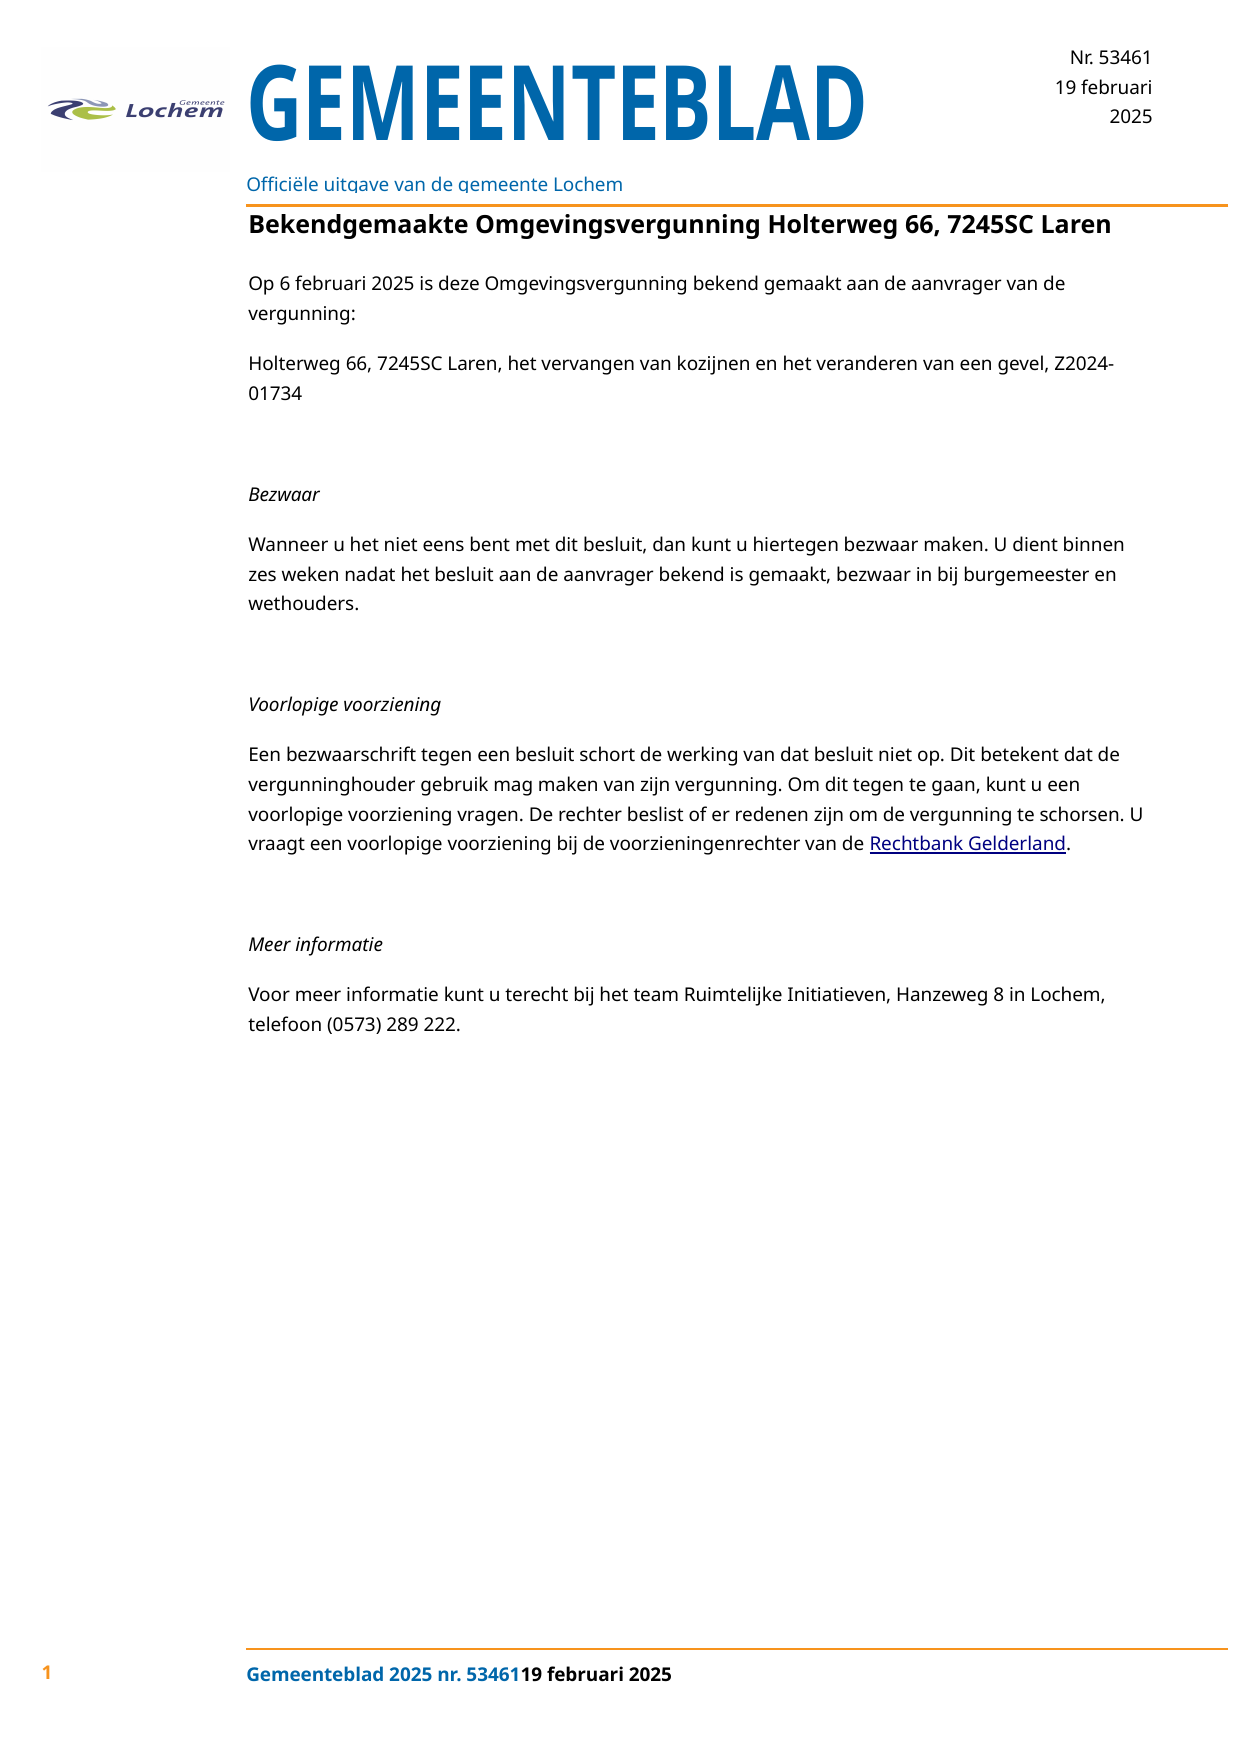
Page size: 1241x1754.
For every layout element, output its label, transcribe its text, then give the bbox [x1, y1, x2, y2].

text Holterweg 66, 7245SC Laren, het vervangen van kozijnen en het veranderen van een gevel, Z2024-01734 [248, 350, 1152, 406]
text Voorlopige voorziening [248, 691, 1152, 717]
text Op 6 februari 2025 is deze Omgevingsvergunning bekend gemaakt aan de aanvrager van de vergunning: [248, 270, 1152, 326]
text Meer informatie [248, 931, 1152, 957]
text Bekendgemaakte Omgevingsvergunning Holterweg 66, 7245SC Laren [248, 207, 1152, 241]
text Bezwaar [248, 481, 1152, 506]
text Voor meer informatie kunt u terecht bij het team Ruimtelijke Initiatieven, Hanzeweg 8 in Lochem, telefoon (0573) 289 222. [248, 982, 1152, 1037]
text Een bezwaarschrift tegen een besluit schort de werking van dat besluit niet op. Dit betekent dat de vergunninghouder gebruik mag maken van zijn vergunning. Om dit tegen te gaan, kunt u een voorlopige voorziening vragen. De rechter beslist of er redenen zijn om de vergunning te schorsen. U vraagt een voorlopige voorziening bij de voorzieningenrechter van de Rechtbank Gelderland. [248, 742, 1152, 856]
picture [41, 47, 231, 172]
text Wanneer u het niet eens bent met dit besluit, dan kunt u hiertegen bezwaar maken. U dient binnen zes weken nadat het besluit aan de aanvrager bekend is gemaakt, bezwaar in bij burgemeester en wethouders. [248, 531, 1152, 616]
